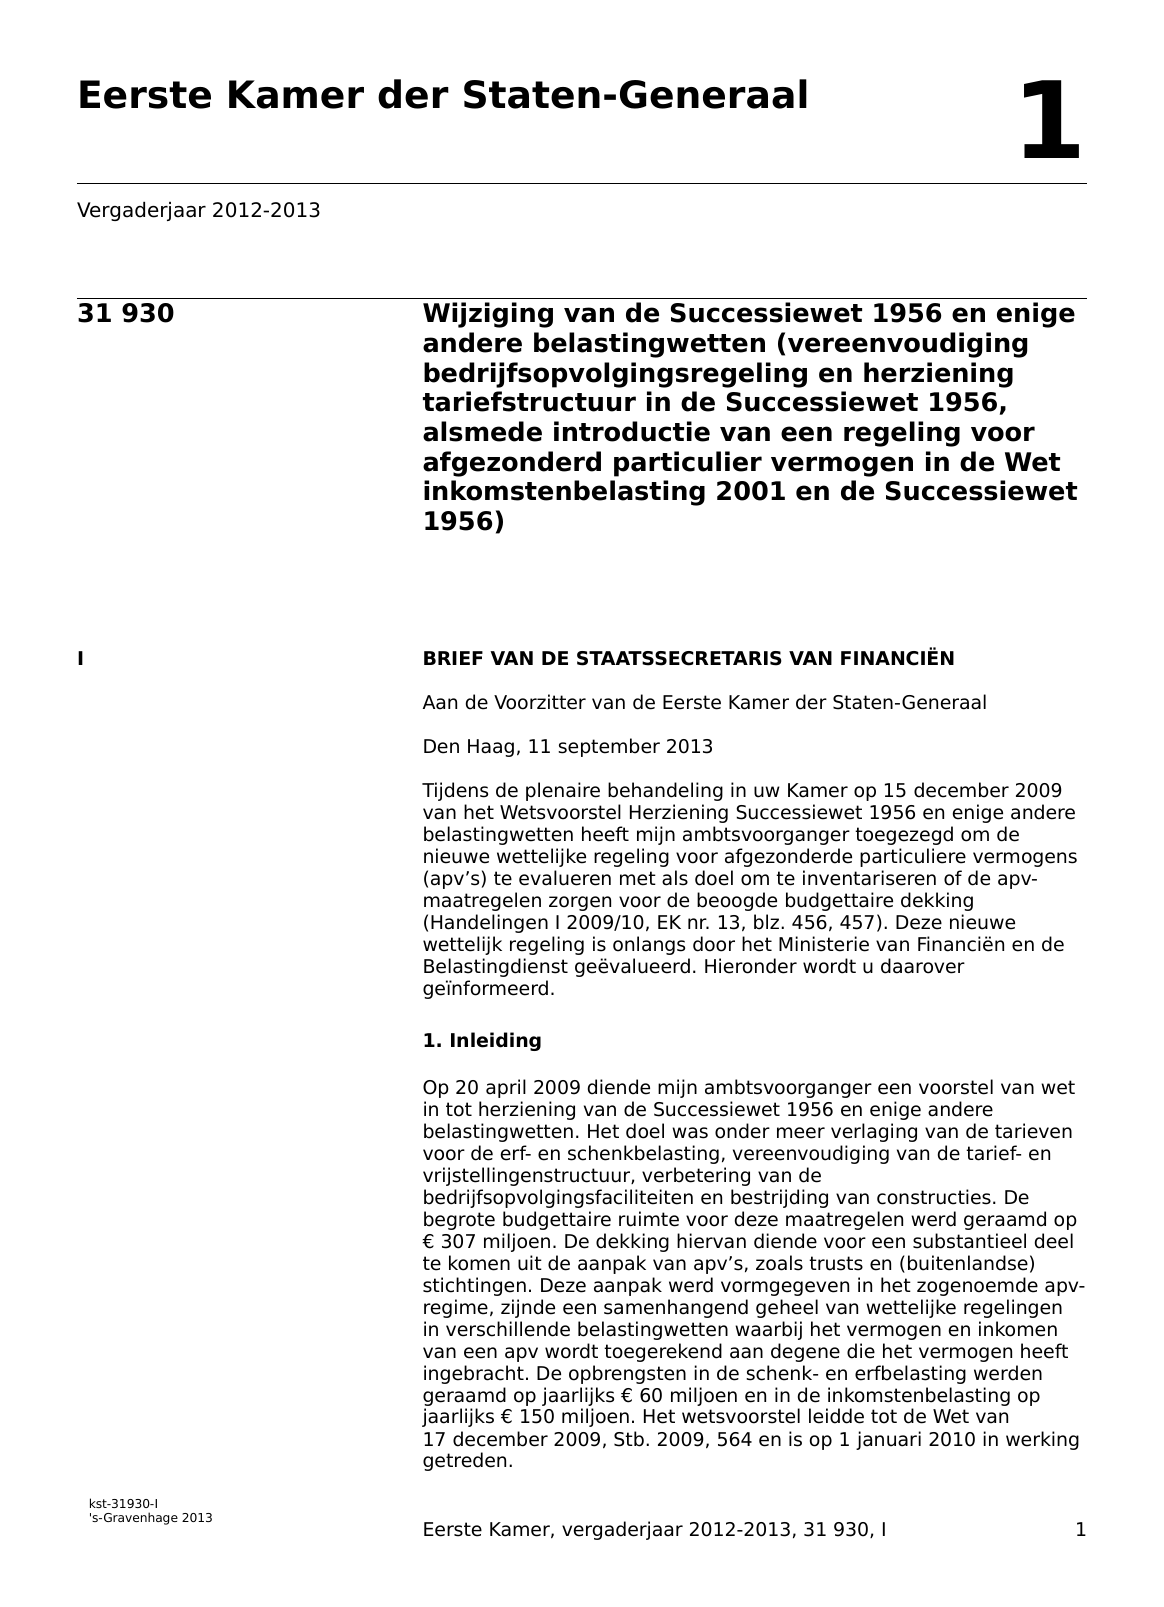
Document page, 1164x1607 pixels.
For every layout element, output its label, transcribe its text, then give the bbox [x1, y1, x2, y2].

table_cell Vergaderjaar 2012-2013 [77, 184, 1087, 298]
text Den Haag, 11 september 2013 [422, 736, 1087, 758]
text Op 20 april 2009 diende mijn ambtsvoorganger een voorstel van wet in tot herziening van de Successiewet 1956 en enige andere belastingwetten. Het doel was onder meer verlaging van de tarieven voor de erf- en schenkbelasting, vereenvoudiging van de tarief- en vrijstellingenstructuur, verbetering van de bedrijfsopvolgingsfaciliteiten en bestrijding van constructies. De begrote budgettaire ruimte voor deze maatregelen werd geraamd op € 307 miljoen. De dekking hiervan diende voor een substantieel deel te komen uit de aanpak van apv’s, zoals trusts en (buitenlandse) stichtingen. Deze aanpak werd vormgegeven in het zogenoemde apv-regime, zijnde een samenhangend geheel van wettelijke regelingen in verschillende belastingwetten waarbij het vermogen en inkomen van een apv wordt toegerekend aan degene die het vermogen heeft ingebracht. De opbrengsten in de schenk- en erfbelasting werden geraamd op jaarlijks € 60 miljoen en in de inkomstenbelasting op jaarlijks € 150 miljoen. Het wetsvoorstel leidde tot de Wet van 17 december 2009, Stb. 2009, 564 en is op 1 januari 2010 in werking getreden. [422, 1077, 1087, 1472]
subtitle I BRIEF VAN DE STAATSSECRETARIS VAN FINANCIËN [77, 647, 1087, 669]
subtitle 1. Inleiding [422, 1030, 1087, 1052]
text Aan de Voorzitter van de Eerste Kamer der Staten-Generaal [422, 692, 1087, 714]
text kst-31930-I [88, 1497, 323, 1511]
table_header 1 [886, 59, 1087, 183]
subtitle 31 930 Wijziging van de Successiewet 1956 en enige andere belastingwetten (vereenvoudiging bedrijfsopvolgingsregeling en herziening tariefstructuur in de Successiewet 1956, alsmede introductie van een regeling voor afgezonderd particulier vermogen in de Wet inkomstenbelasting 2001 en de Successiewet 1956) [77, 299, 1087, 536]
table_header Eerste Kamer der Staten-Generaal [77, 59, 886, 183]
text Tijdens de plenaire behandeling in uw Kamer op 15 december 2009 van het Wetsvoorstel Herziening Successiewet 1956 en enige andere belastingwetten heeft mijn ambtsvoorganger toegezegd om de nieuwe wettelijke regeling voor afgezonderde particuliere vermogens (apv’s) te evalueren met als doel om te inventariseren of de apv-maatregelen zorgen voor de beoogde budgettaire dekking (Handelingen I 2009/10, EK nr. 13, blz. 456, 457). Deze nieuwe wettelijk regeling is onlangs door het Ministerie van Financiën en de Belastingdienst geëvalueerd. Hieronder wordt u daarover geïnformeerd. [422, 780, 1087, 1000]
text 's-Gravenhage 2013 [88, 1511, 323, 1525]
